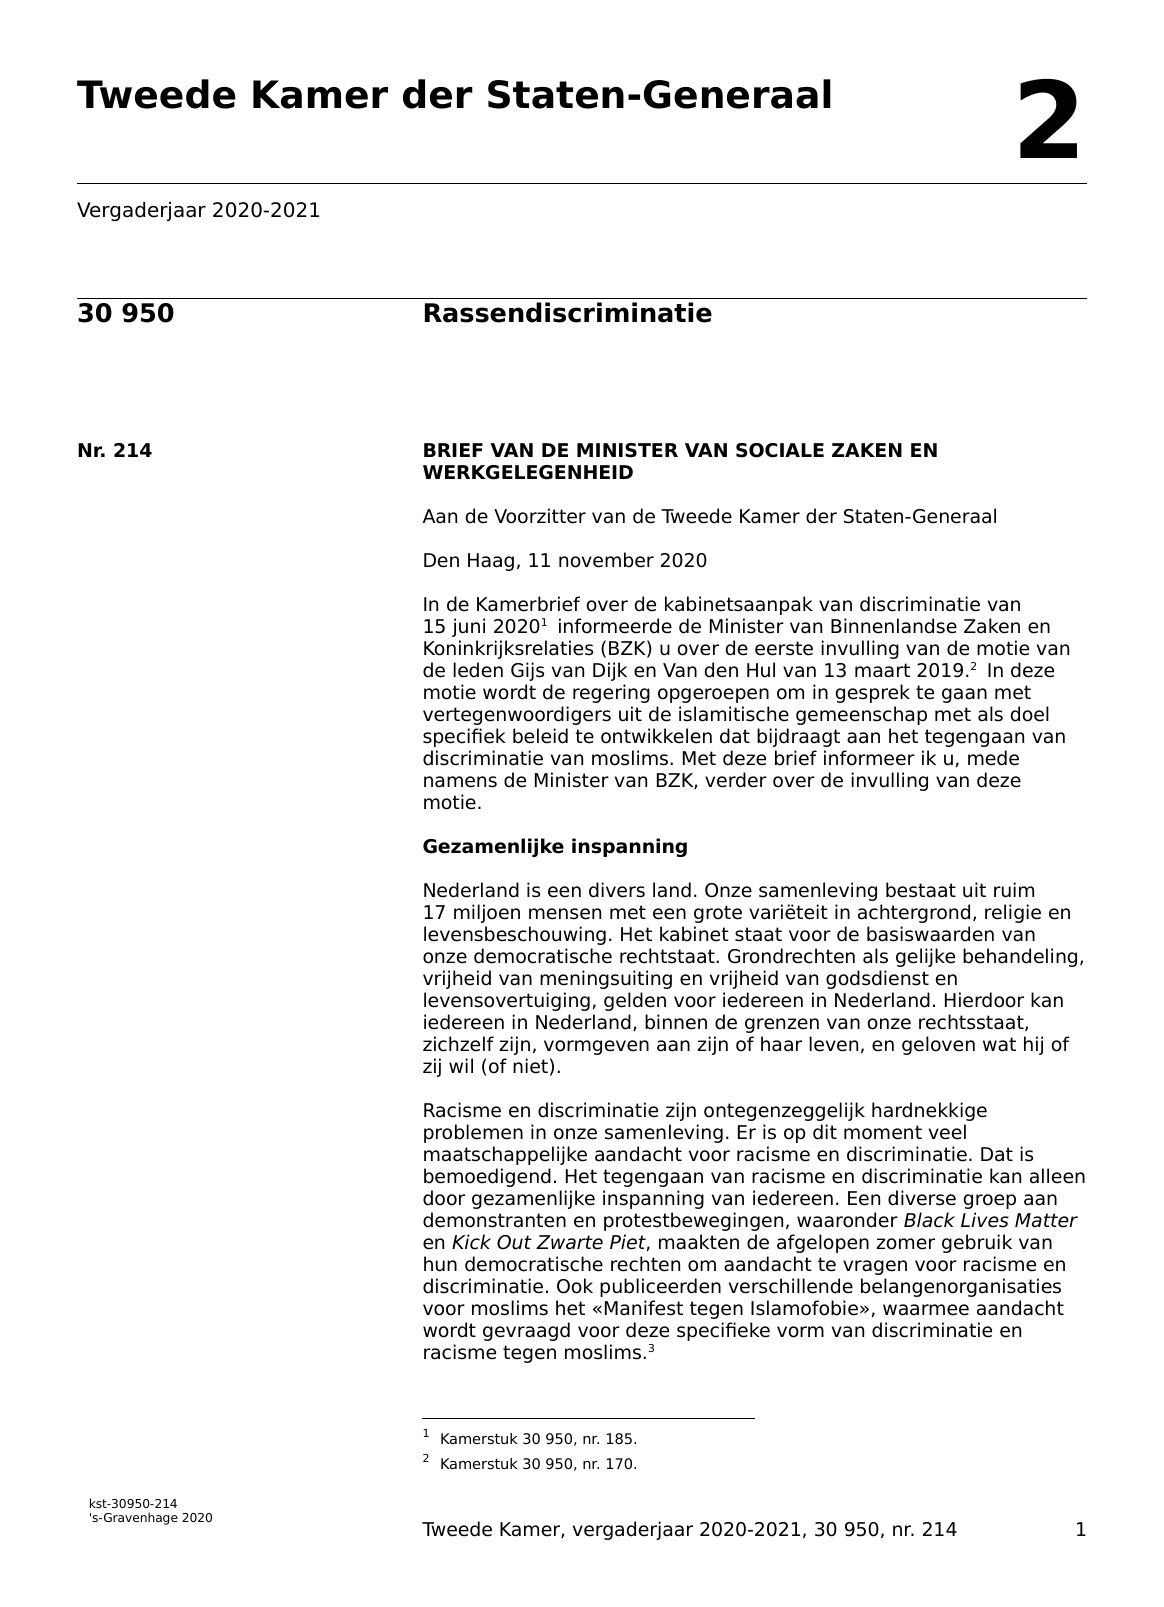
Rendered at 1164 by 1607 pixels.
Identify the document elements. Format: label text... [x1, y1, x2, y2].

text Aan de Voorzitter van de Tweede Kamer der Staten-Generaal [422, 506, 1087, 528]
table_cell Vergaderjaar 2020-2021 [77, 184, 1087, 298]
text Kamerstuk 30 950, nr. 185. [422, 1427, 1087, 1449]
text 's-Gravenhage 2020 [88, 1511, 323, 1525]
text kst-30950-214 [88, 1497, 323, 1511]
text Racisme en discriminatie zijn ontegenzeggelijk hardnekkige problemen in onze samenleving. Er is op dit moment veel maatschappelijke aandacht voor racisme en discriminatie. Dat is bemoedigend. Het tegengaan van racisme en discriminatie kan alleen door gezamenlijke inspanning van iedereen. Een diverse groep aan demonstranten en protestbewegingen, waaronder Black Lives Matter en Kick Out Zwarte Piet, maakten de afgelopen zomer gebruik van hun democratische rechten om aandacht te vragen voor racisme en discriminatie. Ook publiceerden verschillende belangenorganisaties voor moslims het «Manifest tegen Islamofobie», waarmee aandacht wordt gevraagd voor deze specifieke vorm van discriminatie en racisme tegen moslims. [422, 1100, 1087, 1364]
subtitle Nr. 214 BRIEF VAN DE MINISTER VAN SOCIALE ZAKEN EN WERKGELEGENHEID [77, 440, 1087, 484]
subtitle Gezamenlijke inspanning [422, 836, 1087, 858]
table_header Tweede Kamer der Staten-Generaal [77, 59, 886, 183]
text In de Kamerbrief over de kabinetsaanpak van discriminatie van 15 juni 2020 informeerde de Minister van Binnenlandse Zaken en Koninkrijksrelaties (BZK) u over de eerste invulling van de motie van de leden Gijs van Dijk en Van den Hul van 13 maart 2019. In deze motie wordt de regering opgeroepen om in gesprek te gaan met vertegenwoordigers uit de islamitische gemeenschap met als doel specifiek beleid te ontwikkelen dat bijdraagt aan het tegengaan van discriminatie van moslims. Met deze brief informeer ik u, mede namens de Minister van BZK, verder over de invulling van deze motie. [422, 594, 1087, 814]
table_header 2 [886, 59, 1087, 183]
subtitle 30 950 Rassendiscriminatie [77, 299, 1087, 329]
text Den Haag, 11 november 2020 [422, 550, 1087, 572]
text Nederland is een divers land. Onze samenleving bestaat uit ruim 17 miljoen mensen met een grote variëteit in achtergrond, religie en levensbeschouwing. Het kabinet staat voor de basiswaarden van onze democratische rechtstaat. Grondrechten als gelijke behandeling, vrijheid van meningsuiting en vrijheid van godsdienst en levensovertuiging, gelden voor iedereen in Nederland. Hierdoor kan iedereen in Nederland, binnen de grenzen van onze rechtsstaat, zichzelf zijn, vormgeven aan zijn of haar leven, en geloven wat hij of zij wil (of niet). [422, 880, 1087, 1078]
text Kamerstuk 30 950, nr. 170. [422, 1452, 1087, 1474]
